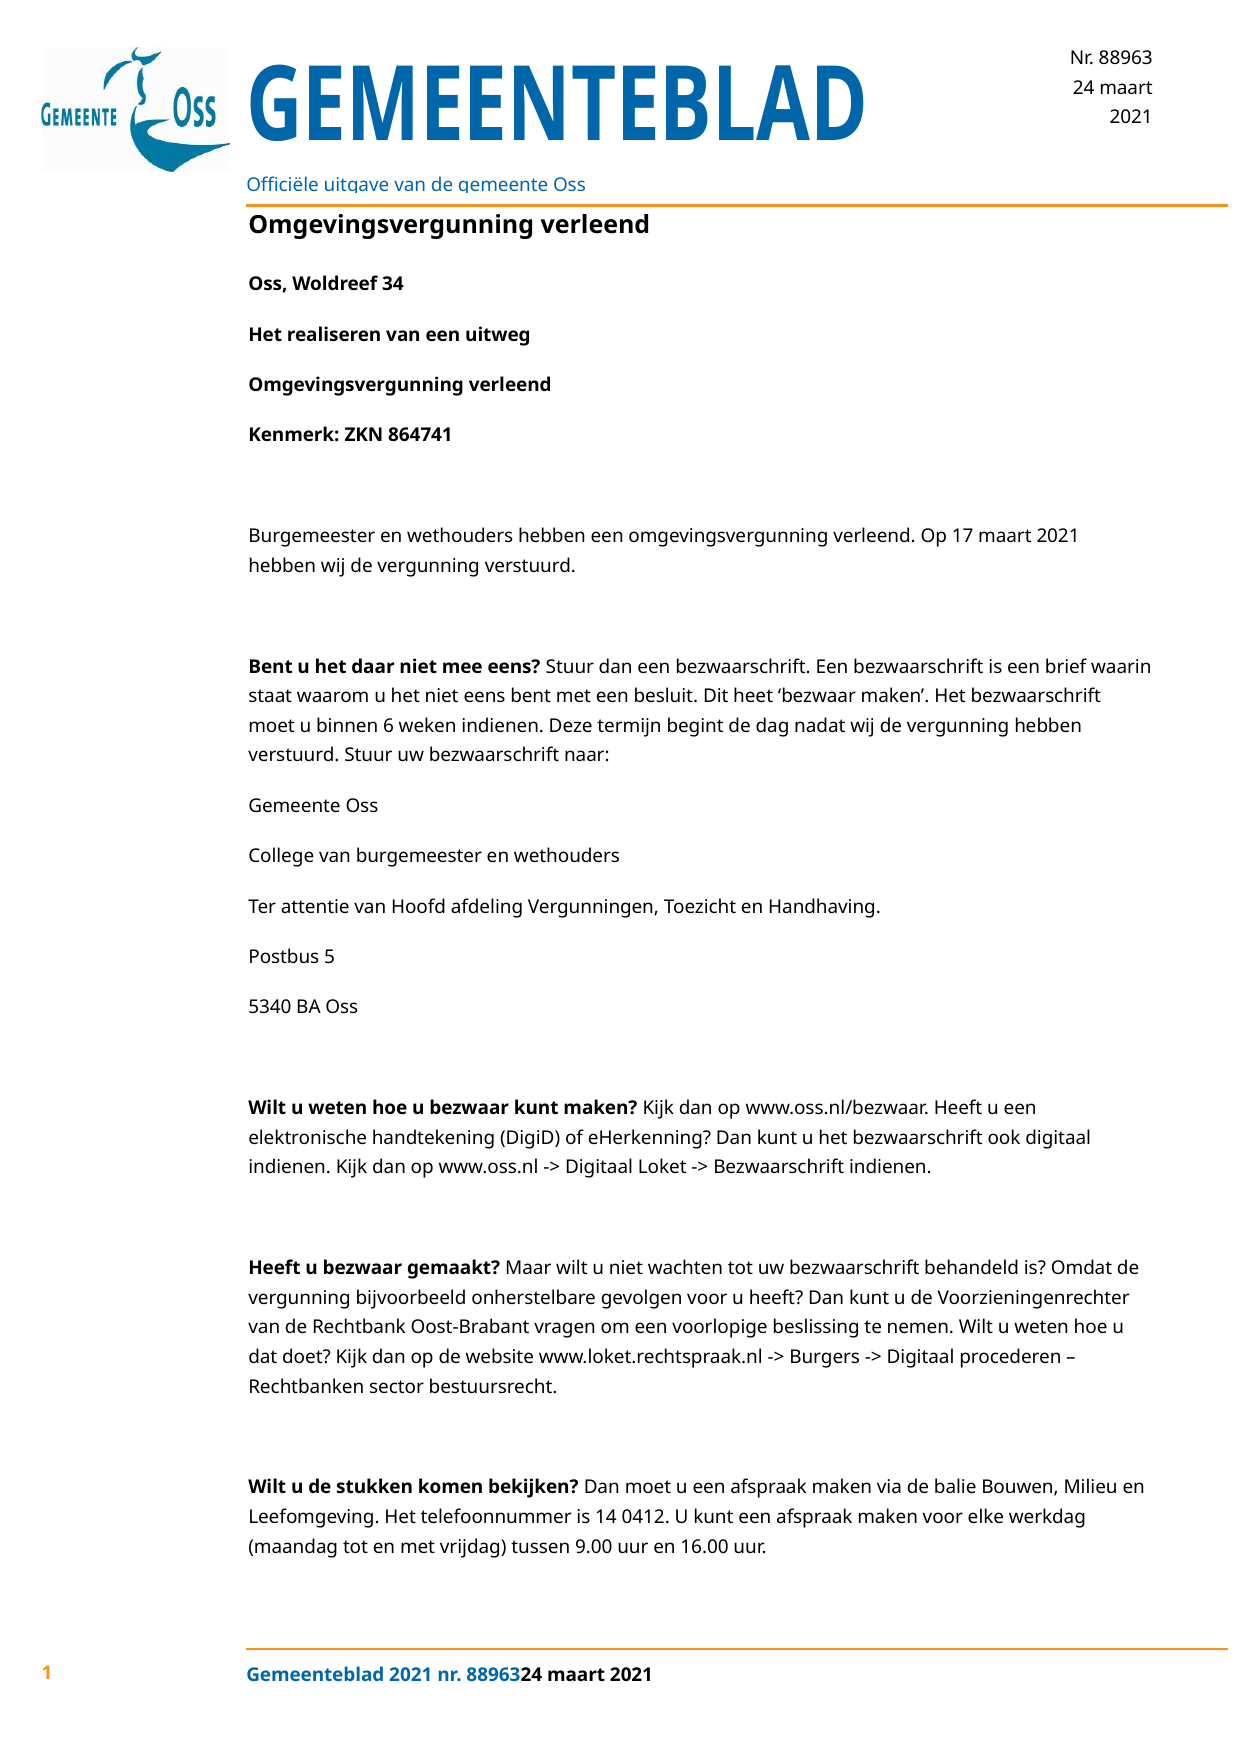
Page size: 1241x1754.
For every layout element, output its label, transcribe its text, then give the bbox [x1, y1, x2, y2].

text Postbus 5 [248, 943, 1152, 969]
text Gemeente Oss [248, 792, 1152, 818]
text Oss, Woldreef 34 [248, 270, 1152, 296]
text College van burgemeester en wethouders [248, 842, 1152, 868]
text Wilt u weten hoe u bezwaar kunt maken? Kijk dan op www.oss.nl/bezwaar. Heeft u een elektronische handtekening (DigiD) of eHerkenning? Dan kunt u het bezwaarschrift ook digitaal indienen. Kijk dan op www.oss.nl -> Digitaal Loket -> Bezwaarschrift indienen. [248, 1094, 1152, 1179]
text Wilt u de stukken komen bekijken? Dan moet u een afspraak maken via de balie Bouwen, Milieu en Leefomgeving. Het telefoonnummer is 14 0412. U kunt een afspraak maken voor elke werkdag (maandag tot en met vrijdag) tussen 9.00 uur en 16.00 uur. [248, 1474, 1152, 1558]
text Bent u het daar niet mee eens? Stuur dan een bezwaarschrift. Een bezwaarschrift is een brief waarin staat waarom u het niet eens bent met een besluit. Dit heet ‘bezwaar maken’. Het bezwaarschrift moet u binnen 6 weken indienen. Deze termijn begint de dag nadat wij de vergunning hebben verstuurd. Stuur uw bezwaarschrift naar: [248, 653, 1152, 767]
text Ter attentie van Hoofd afdeling Vergunningen, Toezicht en Handhaving. [248, 893, 1152, 918]
text 5340 BA Oss [248, 994, 1152, 1019]
text Omgevingsvergunning verleend [248, 207, 1152, 241]
text Kenmerk: ZKN 864741 [248, 422, 1152, 447]
picture [41, 47, 231, 172]
text Omgevingsvergunning verleend [248, 371, 1152, 397]
text Burgemeester en wethouders hebben een omgevingsvergunning verleend. Op 17 maart 2021 hebben wij de vergunning verstuurd. [248, 522, 1152, 578]
text Het realiseren van een uitweg [248, 321, 1152, 346]
text Heeft u bezwaar gemaakt? Maar wilt u niet wachten tot uw bezwaarschrift behandeld is? Omdat de vergunning bijvoorbeeld onherstelbare gevolgen voor u heeft? Dan kunt u de Voorzieningenrechter van de Rechtbank Oost-Brabant vragen om een voorlopige beslissing te nemen. Wilt u weten hoe u dat doet? Kijk dan op de website www.loket.rechtspraak.nl -> Burgers -> Digitaal procederen – Rechtbanken sector bestuursrecht. [248, 1254, 1152, 1398]
